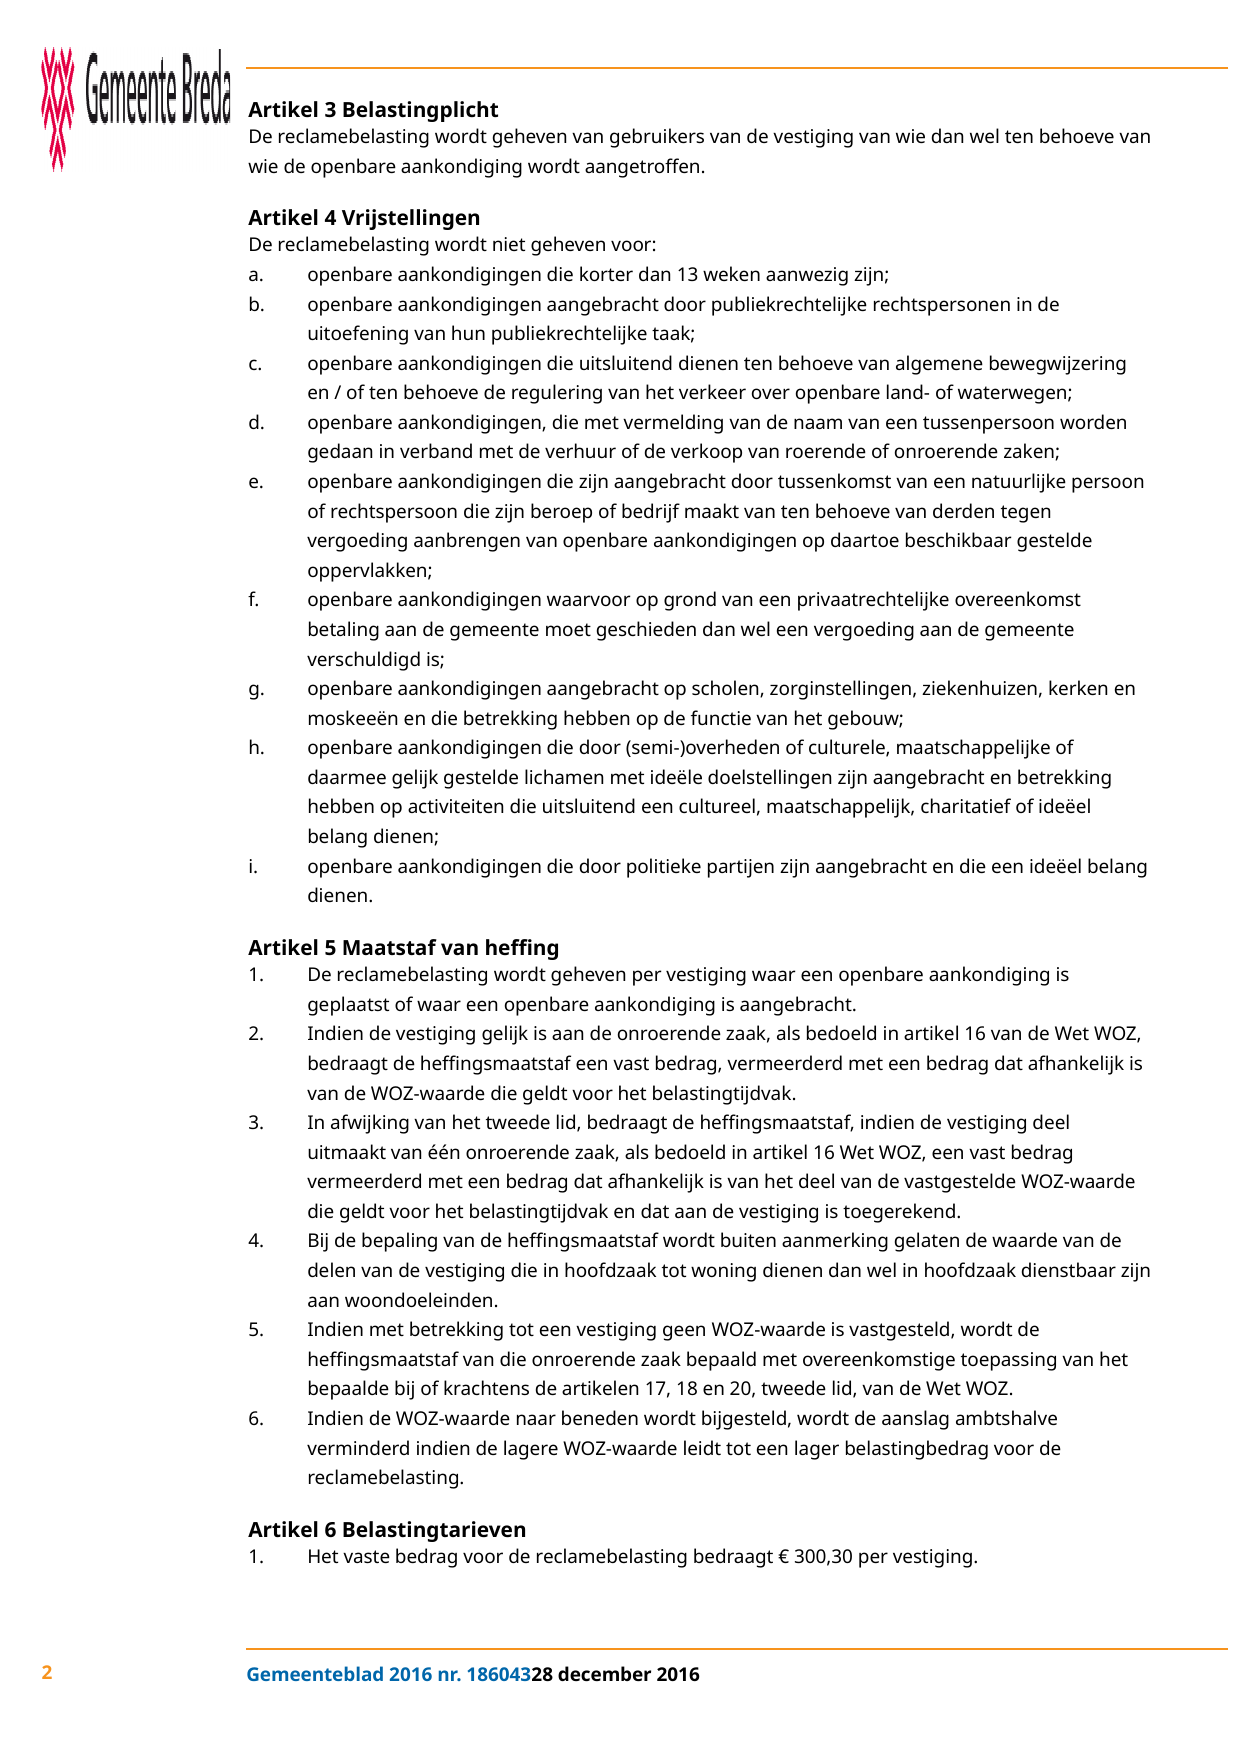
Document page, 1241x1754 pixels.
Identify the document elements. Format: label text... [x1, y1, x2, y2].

picture [41, 47, 231, 172]
list openbare aankondigingen aangebracht door publiekrechtelijke rechtspersonen in de uitoefening van hun publiekrechtelijke taak; [248, 291, 1152, 346]
list openbare aankondigingen die korter dan 13 weken aanwezig zijn; [248, 261, 1152, 287]
list Indien de WOZ-waarde naar beneden wordt bijgesteld, wordt de aanslag ambtshalve verminderd indien de lagere WOZ-waarde leidt tot een lager belastingbedrag voor de reclamebelasting. [248, 1405, 1152, 1490]
text Artikel 6 Belastingtarieven [248, 1515, 1152, 1543]
list Bij de bepaling van de heffingsmaatstaf wordt buiten aanmerking gelaten de waarde van de delen van de vestiging die in hoofdzaak tot woning dienen dan wel in hoofdzaak dienstbaar zijn aan woondoeleinden. [248, 1228, 1152, 1312]
text Artikel 4 Vrijstellingen [248, 203, 1152, 232]
list Het vaste bedrag voor de reclamebelasting bedraagt € 300,30 per vestiging. [248, 1543, 1152, 1569]
list openbare aankondigingen die door (semi-)overheden of culturele, maatschappelijke of daarmee gelijk gestelde lichamen met ideële doelstellingen zijn aangebracht en betrekking hebben op activiteiten die uitsluitend een cultureel, maatschappelijk, charitatief of ideëel belang dienen; [248, 734, 1152, 849]
list Indien de vestiging gelijk is aan de onroerende zaak, als bedoeld in artikel 16 van de Wet WOZ, bedraagt de heffingsmaatstaf een vast bedrag, vermeerderd met een bedrag dat afhankelijk is van de WOZ-waarde die geldt voor het belastingtijdvak. [248, 1021, 1152, 1105]
text De reclamebelasting wordt niet geheven voor: [248, 232, 1152, 257]
list Indien met betrekking tot een vestiging geen WOZ-waarde is vastgesteld, wordt de heffingsmaatstaf van die onroerende zaak bepaald met overeenkomstige toepassing van het bepaalde bij of krachtens de artikelen 17, 18 en 20, tweede lid, van de Wet WOZ. [248, 1316, 1152, 1401]
list openbare aankondigingen waarvoor op grond van een privaatrechtelijke overeenkomst betaling aan de gemeente moet geschieden dan wel een vergoeding aan de gemeente verschuldigd is; [248, 587, 1152, 672]
list openbare aankondigingen aangebracht op scholen, zorginstellingen, ziekenhuizen, kerken en moskeeën en die betrekking hebben op de functie van het gebouw; [248, 675, 1152, 731]
text De reclamebelasting wordt geheven van gebruikers van de vestiging van wie dan wel ten behoeve van wie de openbare aankondiging wordt aangetroffen. [248, 123, 1152, 178]
text Artikel 3 Belastingplicht [248, 95, 1152, 123]
list openbare aankondigingen, die met vermelding van de naam van een tussenpersoon worden gedaan in verband met de verhuur of de verkoop van roerende of onroerende zaken; [248, 409, 1152, 464]
list De reclamebelasting wordt geheven per vestiging waar een openbare aankondiging is geplaatst of waar een openbare aankondiging is aangebracht. [248, 961, 1152, 1017]
list openbare aankondigingen die uitsluitend dienen ten behoeve van algemene bewegwijzering en / of ten behoeve de regulering van het verkeer over openbare land- of waterwegen; [248, 350, 1152, 405]
list openbare aankondigingen die zijn aangebracht door tussenkomst van een natuurlijke persoon of rechtspersoon die zijn beroep of bedrijf maakt van ten behoeve van derden tegen vergoeding aanbrengen van openbare aankondigingen op daartoe beschikbaar gestelde oppervlakken; [248, 468, 1152, 583]
list In afwijking van het tweede lid, bedraagt de heffingsmaatstaf, indien de vestiging deel uitmaakt van één onroerende zaak, als bedoeld in artikel 16 Wet WOZ, een vast bedrag vermeerderd met een bedrag dat afhankelijk is van het deel van de vastgestelde WOZ-waarde die geldt voor het belastingtijdvak en dat aan de vestiging is toegerekend. [248, 1109, 1152, 1224]
text Artikel 5 Maatstaf van heffing [248, 933, 1152, 961]
list openbare aankondigingen die door politieke partijen zijn aangebracht en die een ideëel belang dienen. [248, 853, 1152, 908]
